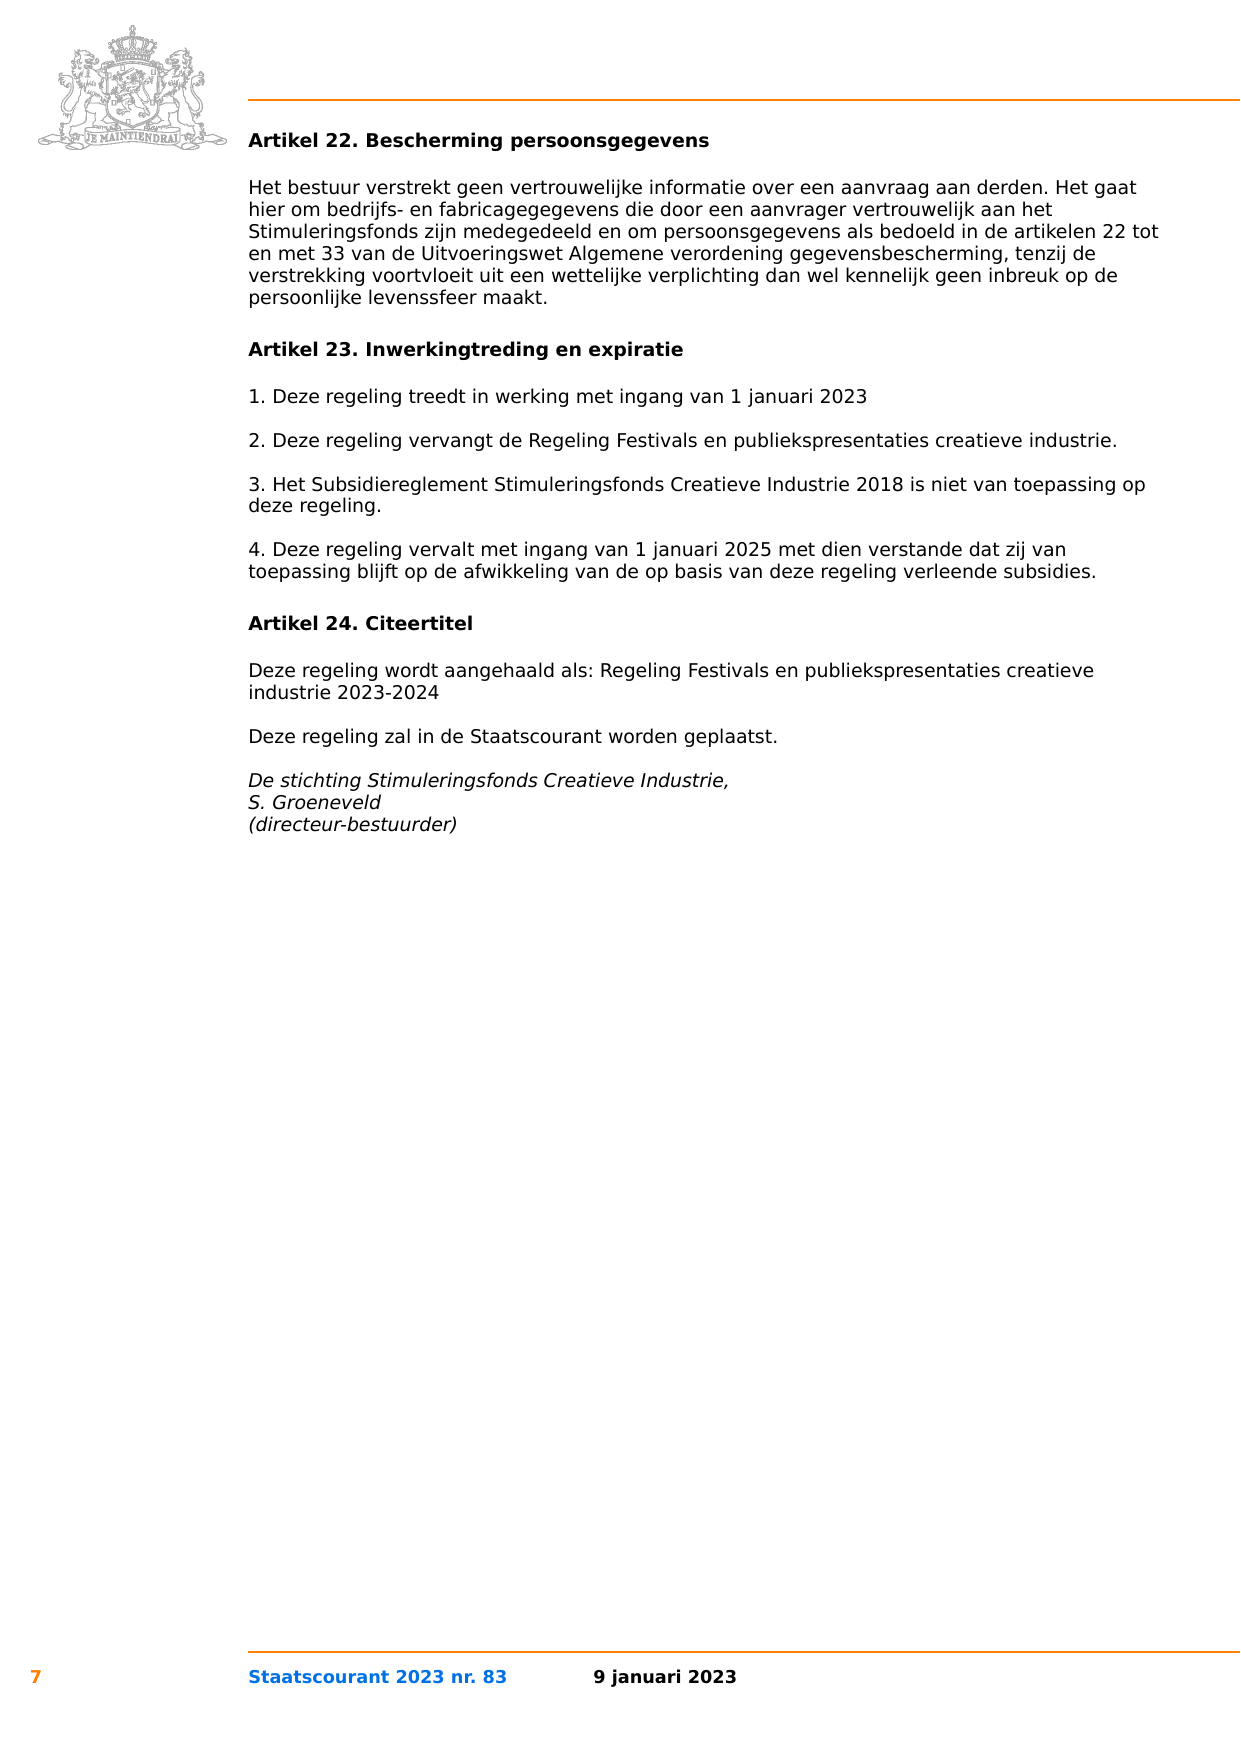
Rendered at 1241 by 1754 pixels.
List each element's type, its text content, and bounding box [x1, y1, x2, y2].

subtitle Artikel 24. Citeertitel [248, 613, 1163, 635]
text Deze regeling wordt aangehaald als: Regeling Festivals en publiekspresentaties creatieve industrie 2023-2024 [248, 660, 1163, 704]
text 1. Deze regeling treedt in werking met ingang van 1 januari 2023 [248, 386, 1163, 408]
text 3. Het Subsidiereglement Stimuleringsfonds Creatieve Industrie 2018 is niet van toepassing op deze regeling. [248, 473, 1163, 517]
text 2. Deze regeling vervangt de Regeling Festivals en publiekspresentaties creatieve industrie. [248, 429, 1163, 452]
subtitle Artikel 22. Bescherming persoonsgegevens [248, 130, 1163, 152]
text Deze regeling zal in de Staatscourant worden geplaatst. [248, 726, 1163, 748]
picture [38, 25, 227, 150]
text De stichting Stimuleringsfonds Creatieve Industrie, S. Groeneveld (directeur-bestuurder) [248, 770, 1163, 836]
text Het bestuur verstrekt geen vertrouwelijke informatie over een aanvraag aan derden. Het gaat hier om bedrijfs- en fabricagegegevens die door een aanvrager vertrouwelijk aan het Stimuleringsfonds zijn medegedeeld en om persoonsgegevens als bedoeld in de artikelen 22 tot en met 33 van de Uitvoeringswet Algemene verordening gegevensbescherming, tenzij de verstrekking voortvloeit uit een wettelijke verplichting dan wel kennelijk geen inbreuk op de persoonlijke levenssfeer maakt. [248, 177, 1163, 309]
subtitle Artikel 23. Inwerkingtreding en expiratie [248, 339, 1163, 361]
text 4. Deze regeling vervalt met ingang van 1 januari 2025 met dien verstande dat zij van toepassing blijft op de afwikkeling van de op basis van deze regeling verleende subsidies. [248, 539, 1163, 583]
